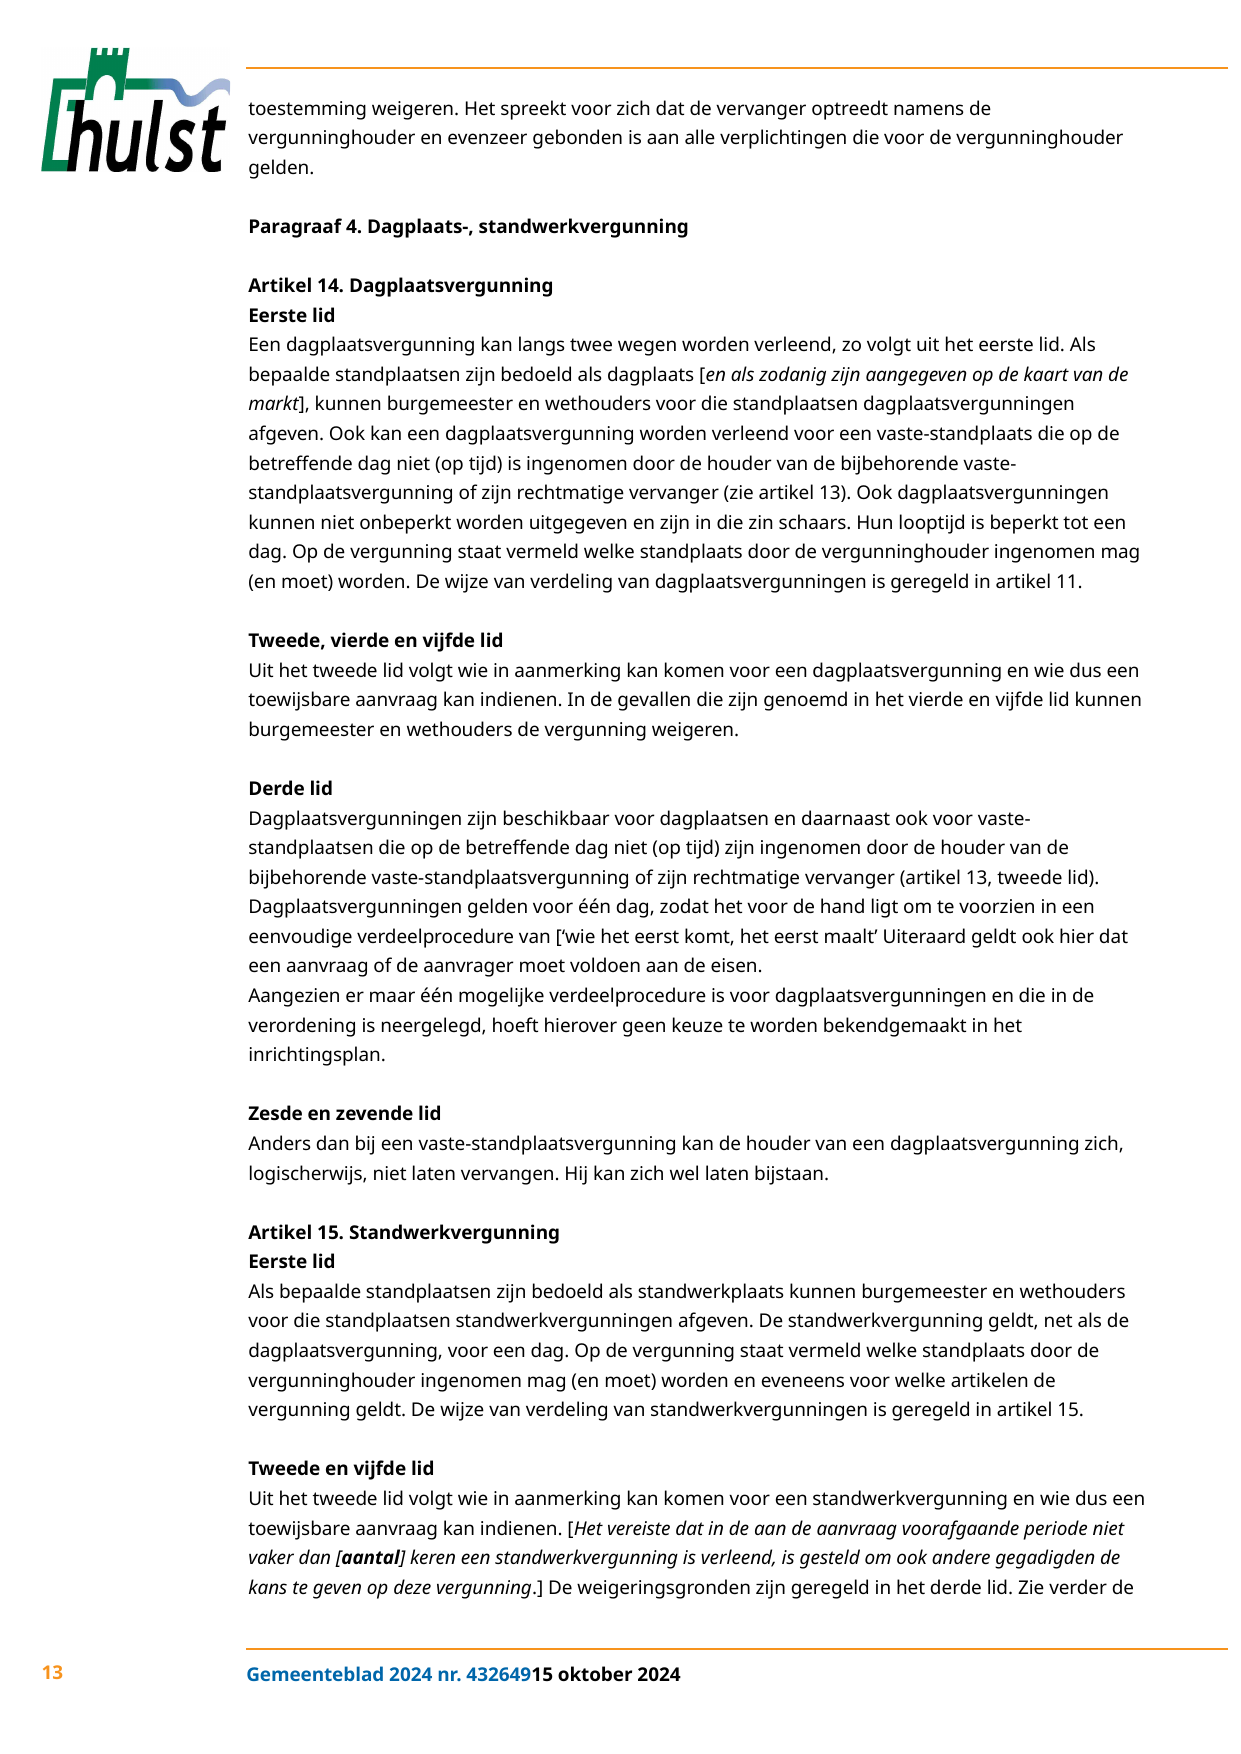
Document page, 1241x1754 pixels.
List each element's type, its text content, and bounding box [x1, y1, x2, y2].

text Artikel 14. Dagplaatsvergunning [248, 272, 1152, 298]
text Als bepaalde standplaatsen zijn bedoeld als standwerkplaats kunnen burgemeester en wethouders voor die standplaatsen standwerkvergunningen afgeven. De standwerkvergunning geldt, net als de dagplaatsvergunning, voor een dag. Op de vergunning staat vermeld welke standplaats door de vergunninghouder ingenomen mag (en moet) worden en eveneens voor welke artikelen de vergunning geldt. De wijze van verdeling van standwerkvergunningen is geregeld in artikel 15. [248, 1278, 1152, 1422]
text toestemming weigeren. Het spreekt voor zich dat de vervanger optreedt namens de vergunninghouder en evenzeer gebonden is aan alle verplichtingen die voor de vergunninghouder gelden. [248, 95, 1152, 180]
text Uit het tweede lid volgt wie in aanmerking kan komen voor een dagplaatsvergunning en wie dus een toewijsbare aanvraag kan indienen. In de gevallen die zijn genoemd in het vierde en vijfde lid kunnen burgemeester en wethouders de vergunning weigeren. [248, 657, 1152, 742]
text Tweede, vierde en vijfde lid [248, 627, 1152, 653]
text Aangezien er maar één mogelijke verdeelprocedure is voor dagplaatsvergunningen en die in de verordening is neergelegd, hoeft hierover geen keuze te worden bekendgemaakt in het inrichtingsplan. [248, 982, 1152, 1067]
text Derde lid [248, 775, 1152, 801]
text Dagplaatsvergunningen zijn beschikbaar voor dagplaatsen en daarnaast ook voor vaste-standplaatsen die op de betreffende dag niet (op tijd) zijn ingenomen door de houder van de bijbehorende vaste-standplaatsvergunning of zijn rechtmatige vervanger (artikel 13, tweede lid). Dagplaatsvergunningen gelden voor één dag, zodat het voor de hand ligt om te voorzien in een eenvoudige verdeelprocedure van [‘wie het eerst komt, het eerst maalt’ Uiteraard geldt ook hier dat een aanvraag of de aanvrager moet voldoen aan de eisen. [248, 805, 1152, 978]
text Anders dan bij een vaste-standplaatsvergunning kan de houder van een dagplaatsvergunning zich, logischerwijs, niet laten vervangen. Hij kan zich wel laten bijstaan. [248, 1130, 1152, 1186]
text Eerste lid [248, 302, 1152, 328]
text Uit het tweede lid volgt wie in aanmerking kan komen voor een standwerkvergunning en wie dus een toewijsbare aanvraag kan indienen. [Het vereiste dat in de aan de aanvraag voorafgaande periode niet vaker dan [aantal] keren een standwerkvergunning is verleend, is gesteld om ook andere gegadigden de kans te geven op deze vergunning.] De weigeringsgronden zijn geregeld in het derde lid. Zie verder de [248, 1485, 1152, 1600]
text Zesde en zevende lid [248, 1101, 1152, 1126]
text Eerste lid [248, 1248, 1152, 1274]
text Tweede en vijfde lid [248, 1456, 1152, 1481]
text Artikel 15. Standwerkvergunning [248, 1219, 1152, 1245]
text Een dagplaatsvergunning kan langs twee wegen worden verleend, zo volgt uit het eerste lid. Als bepaalde standplaatsen zijn bedoeld als dagplaats [en als zodanig zijn aangegeven op de kaart van de markt], kunnen burgemeester en wethouders voor die standplaatsen dagplaatsvergunningen afgeven. Ook kan een dagplaatsvergunning worden verleend voor een vaste-standplaats die op de betreffende dag niet (op tijd) is ingenomen door de houder van de bijbehorende vaste-standplaatsvergunning of zijn rechtmatige vervanger (zie artikel 13). Ook dagplaatsvergunningen kunnen niet onbeperkt worden uitgegeven en zijn in die zin schaars. Hun looptijd is beperkt tot een dag. Op de vergunning staat vermeld welke standplaats door de vergunninghouder ingenomen mag (en moet) worden. De wijze van verdeling van dagplaatsvergunningen is geregeld in artikel 11. [248, 331, 1152, 594]
text Paragraaf 4. Dagplaats-, standwerkvergunning [248, 213, 1152, 239]
picture [41, 47, 231, 172]
